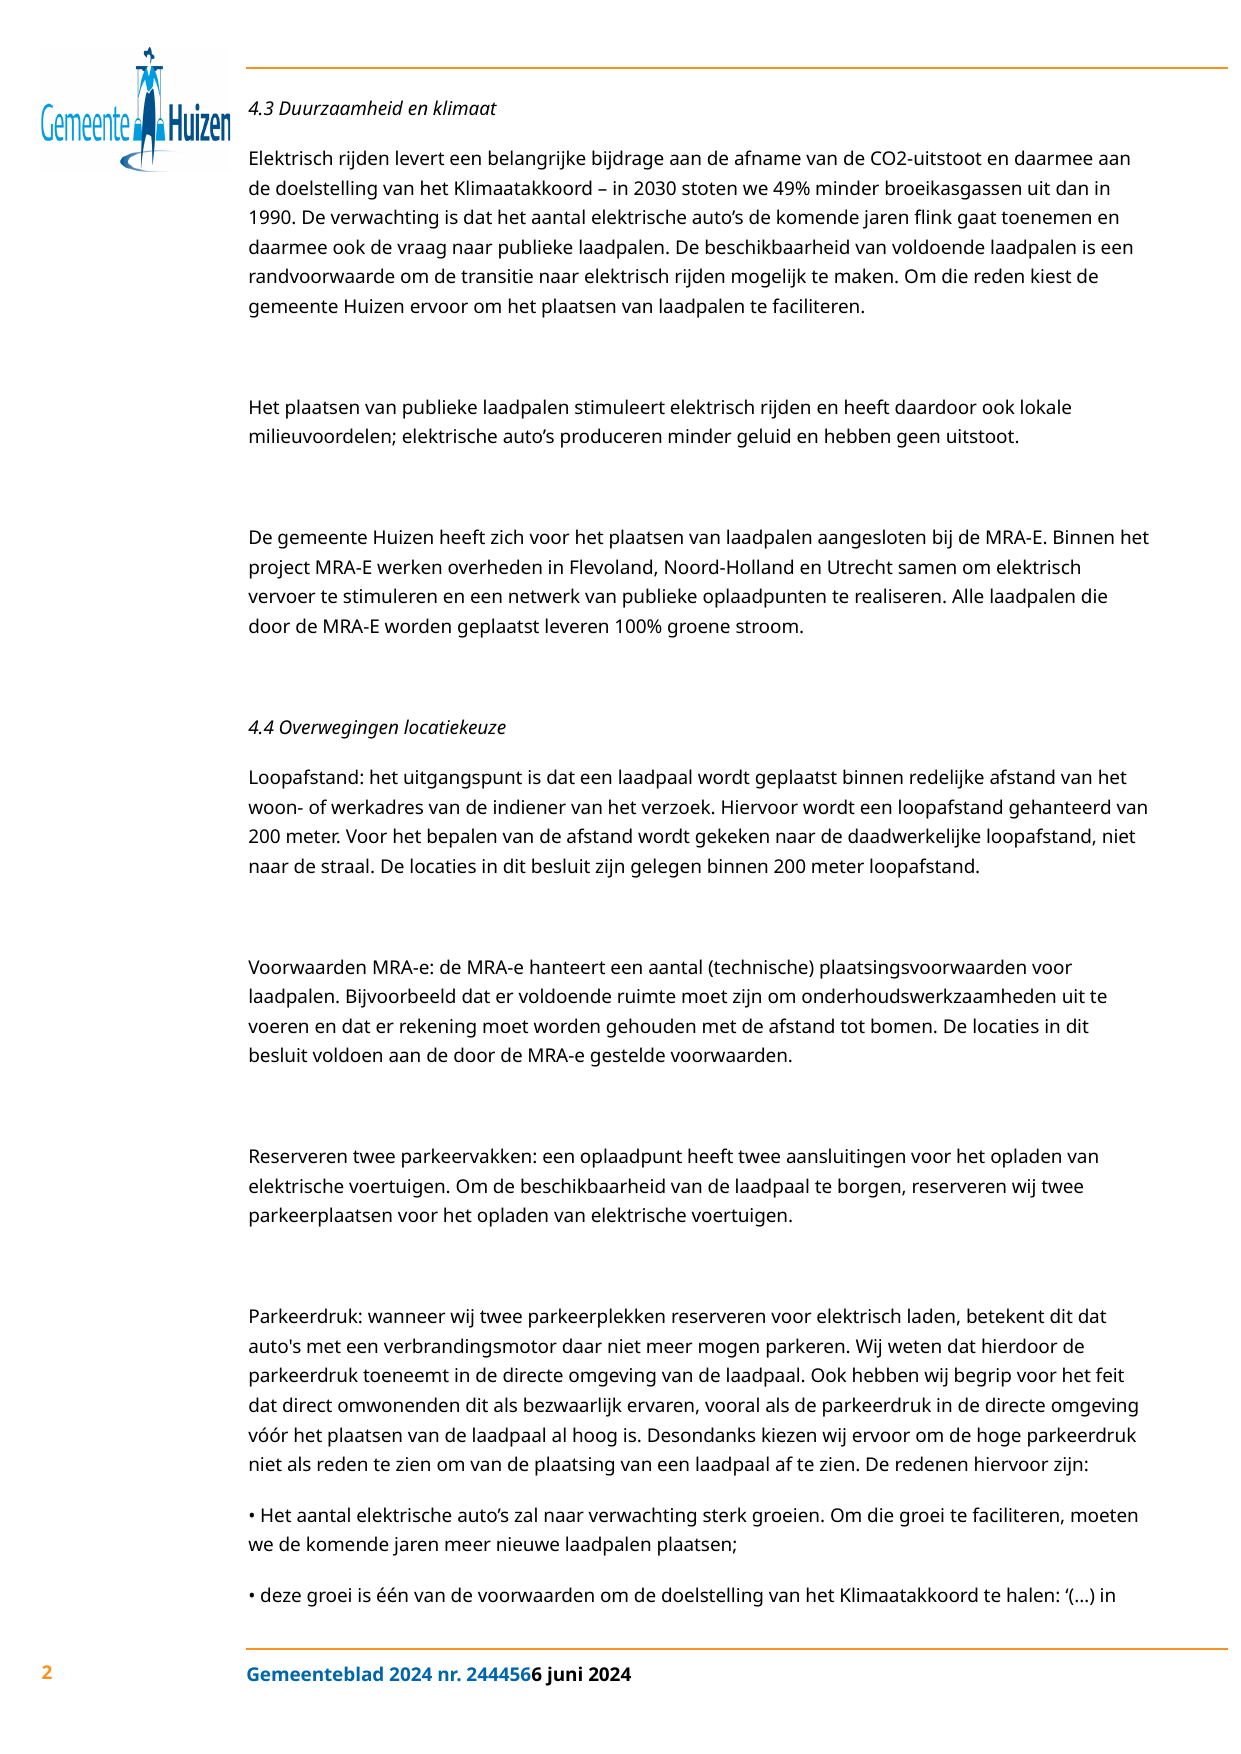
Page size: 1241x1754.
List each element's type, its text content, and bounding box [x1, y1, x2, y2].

text Voorwaarden MRA-e: de MRA-e hanteert een aantal (technische) plaatsingsvoorwaarden voor laadpalen. Bijvoorbeeld dat er voldoende ruimte moet zijn om onderhoudswerkzaamheden uit te voeren en dat er rekening moet worden gehouden met de afstand tot bomen. De locaties in dit besluit voldoen aan de door de MRA-e gestelde voorwaarden. [248, 954, 1152, 1068]
text De gemeente Huizen heeft zich voor het plaatsen van laadpalen aangesloten bij de MRA-E. Binnen het project MRA-E werken overheden in Flevoland, Noord-Holland en Utrecht samen om elektrisch vervoer te stimuleren en een netwerk van publieke oplaadpunten te realiseren. Alle laadpalen die door de MRA-E worden geplaatst leveren 100% groene stroom. [248, 524, 1152, 639]
text • deze groei is één van de voorwaarden om de doelstelling van het Klimaatakkoord te halen: ‘(…) in [248, 1582, 1152, 1608]
text 4.4 Overwegingen locatiekeuze [248, 714, 1152, 740]
text Loopafstand: het uitgangspunt is dat een laadpaal wordt geplaatst binnen redelijke afstand van het woon- of werkadres van de indiener van het verzoek. Hiervoor wordt een loopafstand gehanteerd van 200 meter. Voor het bepalen van de afstand wordt gekeken naar de daadwerkelijke loopafstand, niet naar de straal. De locaties in dit besluit zijn gelegen binnen 200 meter loopafstand. [248, 764, 1152, 879]
picture [41, 47, 231, 172]
text Parkeerdruk: wanneer wij twee parkeerplekken reserveren voor elektrisch laden, betekent dit dat auto's met een verbrandingsmotor daar niet meer mogen parkeren. Wij weten dat hierdoor de parkeerdruk toeneemt in de directe omgeving van de laadpaal. Ook hebben wij begrip voor het feit dat direct omwonenden dit als bezwaarlijk ervaren, vooral als de parkeerdruk in de directe omgeving vóór het plaatsen van de laadpaal al hoog is. Desondanks kiezen wij ervoor om de hoge parkeerdruk niet als reden te zien om van de plaatsing van een laadpaal af te zien. De redenen hiervoor zijn: [248, 1303, 1152, 1477]
text Reserveren twee parkeervakken: een oplaadpunt heeft twee aansluitingen voor het opladen van elektrische voertuigen. Om de beschikbaarheid van de laadpaal te borgen, reserveren wij twee parkeerplaatsen voor het opladen van elektrische voertuigen. [248, 1143, 1152, 1228]
text 4.3 Duurzaamheid en klimaat [248, 95, 1152, 121]
text Elektrisch rijden levert een belangrijke bijdrage aan de afname van de CO2-uitstoot en daarmee aan de doelstelling van het Klimaatakkoord – in 2030 stoten we 49% minder broeikasgassen uit dan in 1990. De verwachting is dat het aantal elektrische auto’s de komende jaren flink gaat toenemen en daarmee ook de vraag naar publieke laadpalen. De beschikbaarheid van voldoende laadpalen is een randvoorwaarde om de transitie naar elektrisch rijden mogelijk te maken. Om die reden kiest de gemeente Huizen ervoor om het plaatsen van laadpalen te faciliteren. [248, 145, 1152, 319]
text Het plaatsen van publieke laadpalen stimuleert elektrisch rijden en heeft daardoor ook lokale milieuvoordelen; elektrische auto’s produceren minder geluid en hebben geen uitstoot. [248, 394, 1152, 449]
text • Het aantal elektrische auto’s zal naar verwachting sterk groeien. Om die groei te faciliteren, moeten we de komende jaren meer nieuwe laadpalen plaatsen; [248, 1502, 1152, 1557]
